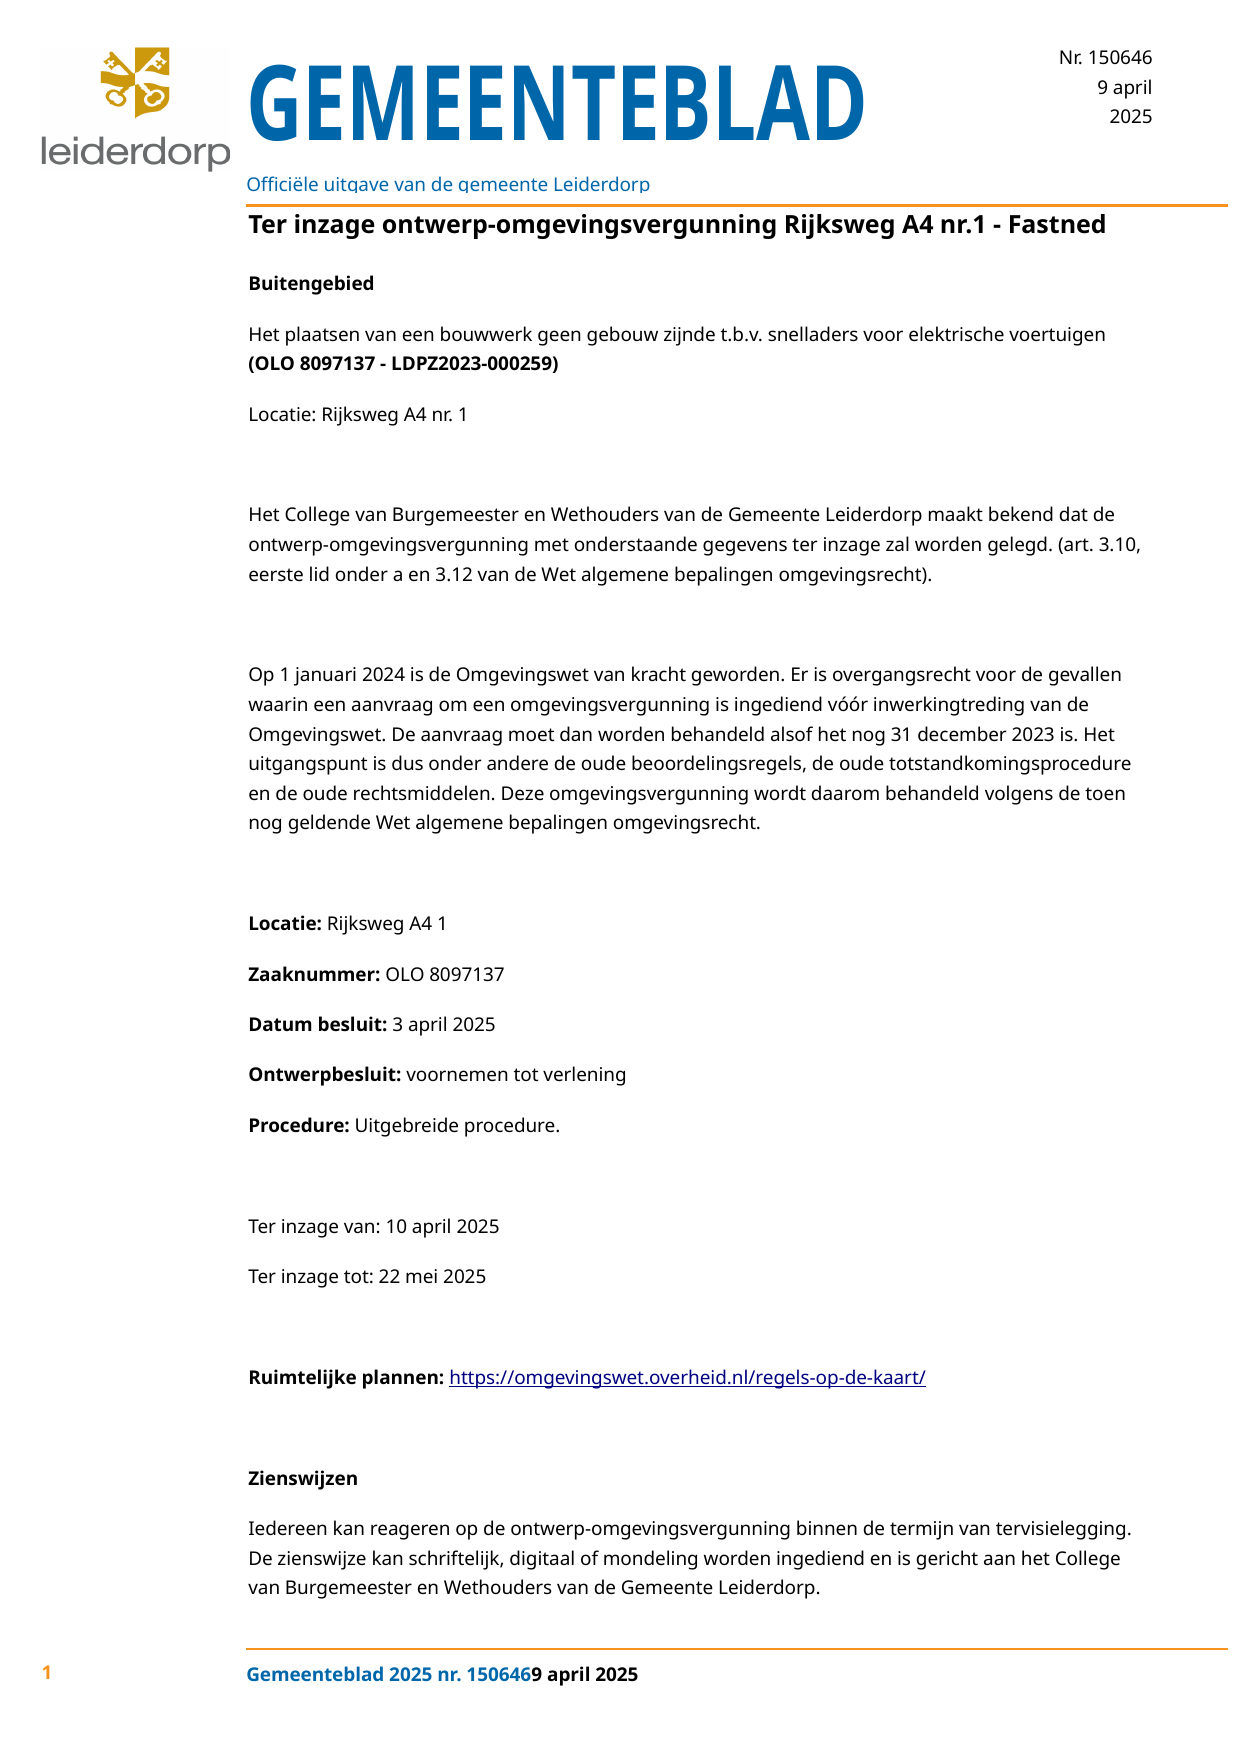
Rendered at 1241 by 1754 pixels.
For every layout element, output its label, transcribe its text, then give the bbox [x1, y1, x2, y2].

picture [41, 47, 231, 172]
text Zaaknummer: OLO 8097137 [248, 961, 1152, 986]
text Op 1 januari 2024 is de Omgevingswet van kracht geworden. Er is overgangsrecht voor de gevallen waarin een aanvraag om een omgevingsvergunning is ingediend vóór inwerkingtreding van de Omgevingswet. De aanvraag moet dan worden behandeld alsof het nog 31 december 2023 is. Het uitgangspunt is dus onder andere de oude beoordelingsregels, de oude totstandkomingsprocedure en de oude rechtsmiddelen. Deze omgevingsvergunning wordt daarom behandeld volgens de toen nog geldende Wet algemene bepalingen omgevingsrecht. [248, 662, 1152, 835]
text Ontwerpbesluit: voornemen tot verlening [248, 1062, 1152, 1087]
text Ruimtelijke plannen: https://omgevingswet.overheid.nl/regels-op-de-kaart/ [248, 1364, 1152, 1390]
text Ter inzage tot: 22 mei 2025 [248, 1263, 1152, 1289]
text Ter inzage van: 10 april 2025 [248, 1213, 1152, 1238]
text Het plaatsen van een bouwwerk geen gebouw zijnde t.b.v. snelladers voor elektrische voertuigen (OLO 8097137 - LDPZ2023-000259) [248, 321, 1152, 376]
text Ter inzage ontwerp-omgevingsvergunning Rijksweg A4 nr.1 - Fastned [248, 207, 1152, 241]
text Iedereen kan reageren op de ontwerp-omgevingsvergunning binnen de termijn van tervisielegging. De zienswijze kan schriftelijk, digitaal of mondeling worden ingediend en is gericht aan het College van Burgemeester en Wethouders van de Gemeente Leiderdorp. [248, 1515, 1152, 1600]
text Locatie: Rijksweg A4 nr. 1 [248, 401, 1152, 426]
text Procedure: Uitgebreide procedure. [248, 1112, 1152, 1138]
text Zienswijzen [248, 1465, 1152, 1491]
text Buitengebied [248, 270, 1152, 296]
text Het College van Burgemeester en Wethouders van de Gemeente Leiderdorp maakt bekend dat de ontwerp-omgevingsvergunning met onderstaande gegevens ter inzage zal worden gelegd. (art. 3.10, eerste lid onder a en 3.12 van de Wet algemene bepalingen omgevingsrecht). [248, 502, 1152, 586]
text Locatie: Rijksweg A4 1 [248, 910, 1152, 936]
text Datum besluit: 3 april 2025 [248, 1011, 1152, 1037]
